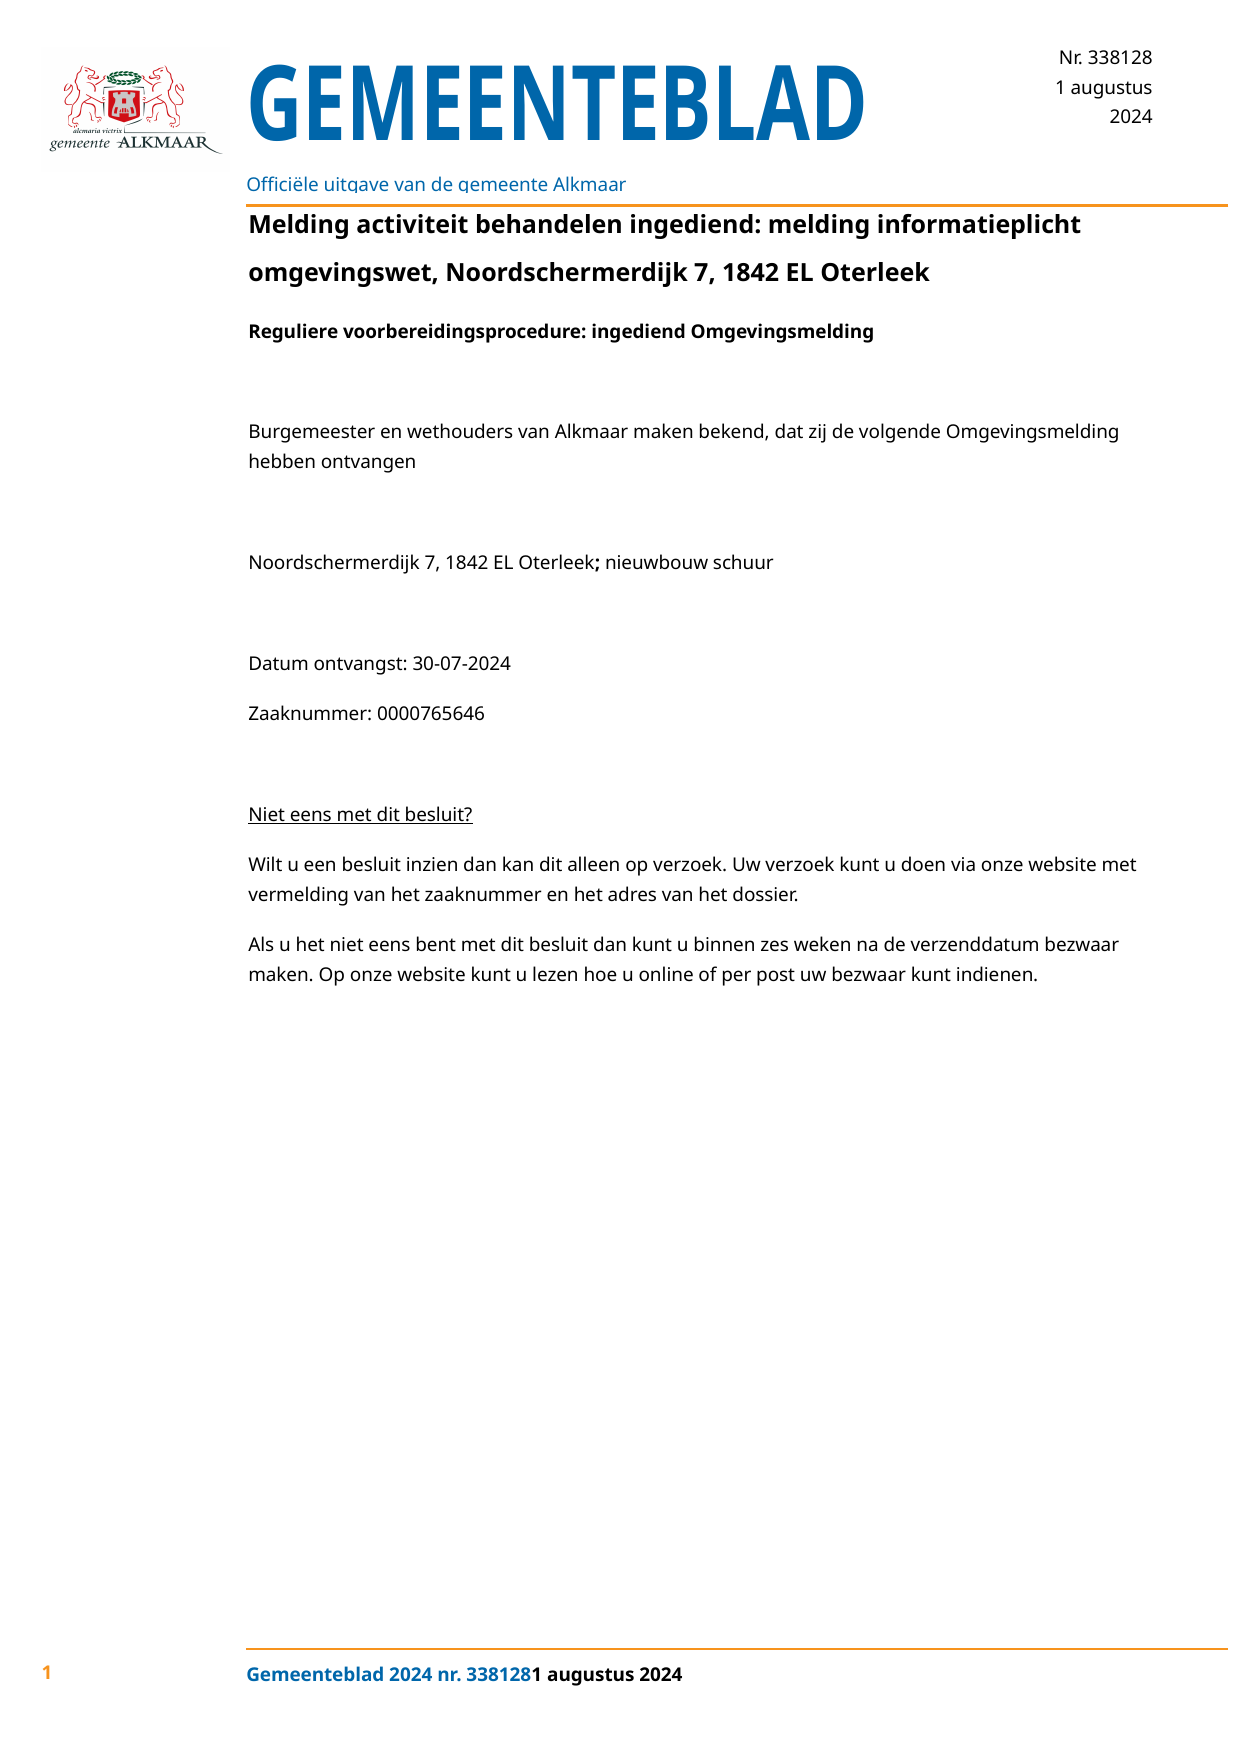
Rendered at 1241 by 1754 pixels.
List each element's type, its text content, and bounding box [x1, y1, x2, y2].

text Als u het niet eens bent met dit besluit dan kunt u binnen zes weken na de verzenddatum bezwaar maken. Op onze website kunt u lezen hoe u online of per post uw bezwaar kunt indienen. [248, 932, 1152, 987]
text Datum ontvangst: 30-07-2024 [248, 650, 1152, 676]
text Burgemeester en wethouders van Alkmaar maken bekend, dat zij de volgende Omgevingsmelding hebben ontvangen [248, 419, 1152, 474]
text Niet eens met dit besluit? [248, 801, 1152, 827]
text Zaaknummer: 0000765646 [248, 700, 1152, 726]
text Reguliere voorbereidingsprocedure: ingediend Omgevingsmelding [248, 318, 1152, 344]
text Noordschermerdijk 7, 1842 EL Oterleek; nieuwbouw schuur [248, 549, 1152, 575]
text Wilt u een besluit inzien dan kan dit alleen op verzoek. Uw verzoek kunt u doen via onze website met vermelding van het zaaknummer en het adres van het dossier. [248, 852, 1152, 907]
text Melding activiteit behandelen ingediend: melding informatieplicht omgevingswet, Noordschermerdijk 7, 1842 EL Oterleek [248, 207, 1152, 288]
picture [41, 47, 231, 172]
